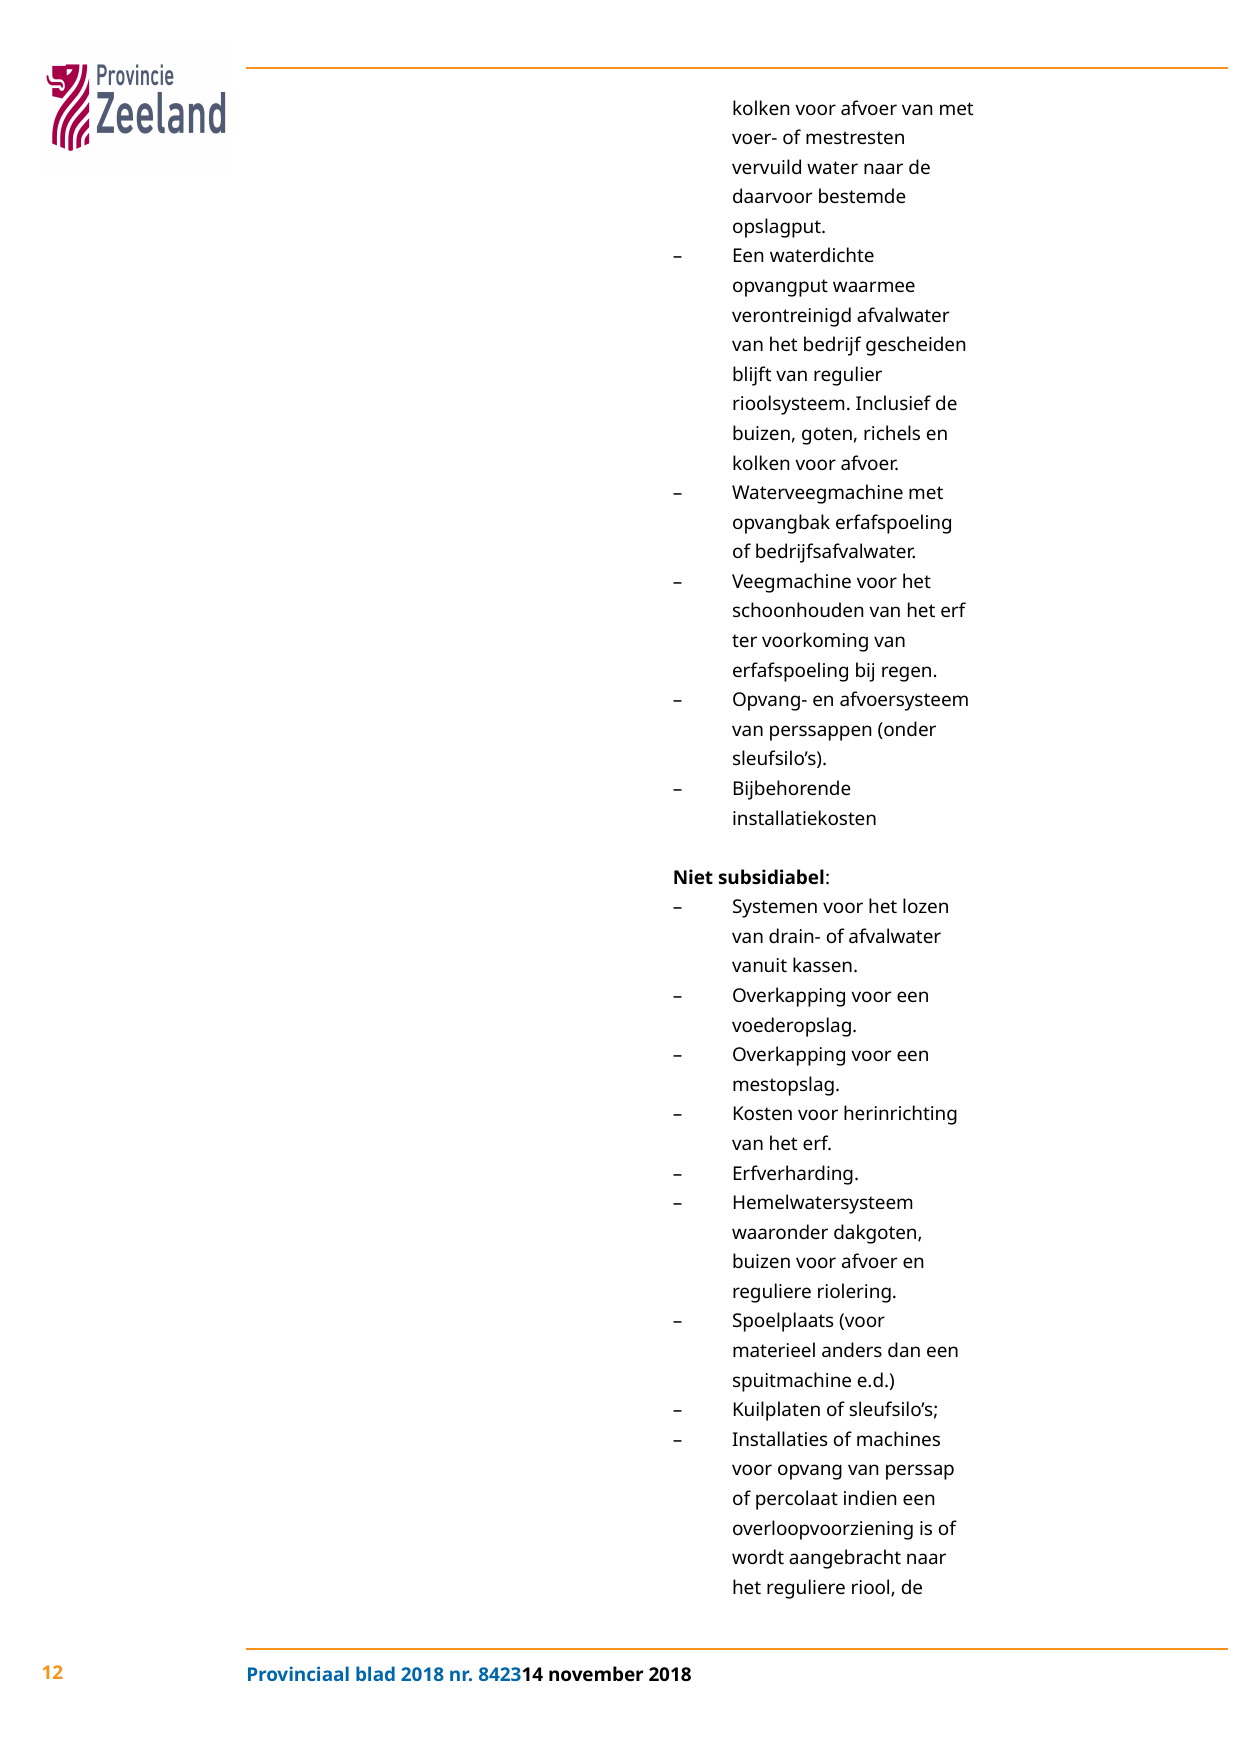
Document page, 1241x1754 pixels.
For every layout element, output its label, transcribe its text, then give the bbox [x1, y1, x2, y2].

picture [41, 47, 231, 172]
table_cell [974, 95, 1152, 1600]
table_cell [426, 95, 673, 1600]
table_cell [248, 95, 426, 1600]
table_cell kolken voor afvoer van met voer- of mestresten vervuild water naar de daarvoor bestemde opslagput. Een waterdichte opvangput waarmee verontreinigd afvalwater van het bedrijf gescheiden blijft van regulier rioolsysteem. Inclusief de buizen, goten, richels en kolken voor afvoer. Waterveegmachine met opvangbak erfafspoeling of bedrijfsafvalwater. Veegmachine voor het schoonhouden van het erf ter voorkoming van erfafspoeling bij regen. Opvang- en afvoersysteem van perssappen (onder sleufsilo’s). Bijbehorende installatiekosten Niet subsidiabel: Systemen voor het lozen van drain- of afvalwater vanuit kassen. Overkapping voor een voederopslag. Overkapping voor een mestopslag. Kosten voor herinrichting van het erf. Erfverharding. Hemelwatersysteem waaronder dakgoten, buizen voor afvoer en reguliere riolering. Spoelplaats (voor materieel anders dan een spuitmachine e.d.) Kuilplaten of sleufsilo’s; Installaties of machines voor opvang van perssap of percolaat indien een overloopvoorziening is of wordt aangebracht naar het reguliere riool, de [673, 95, 974, 1600]
